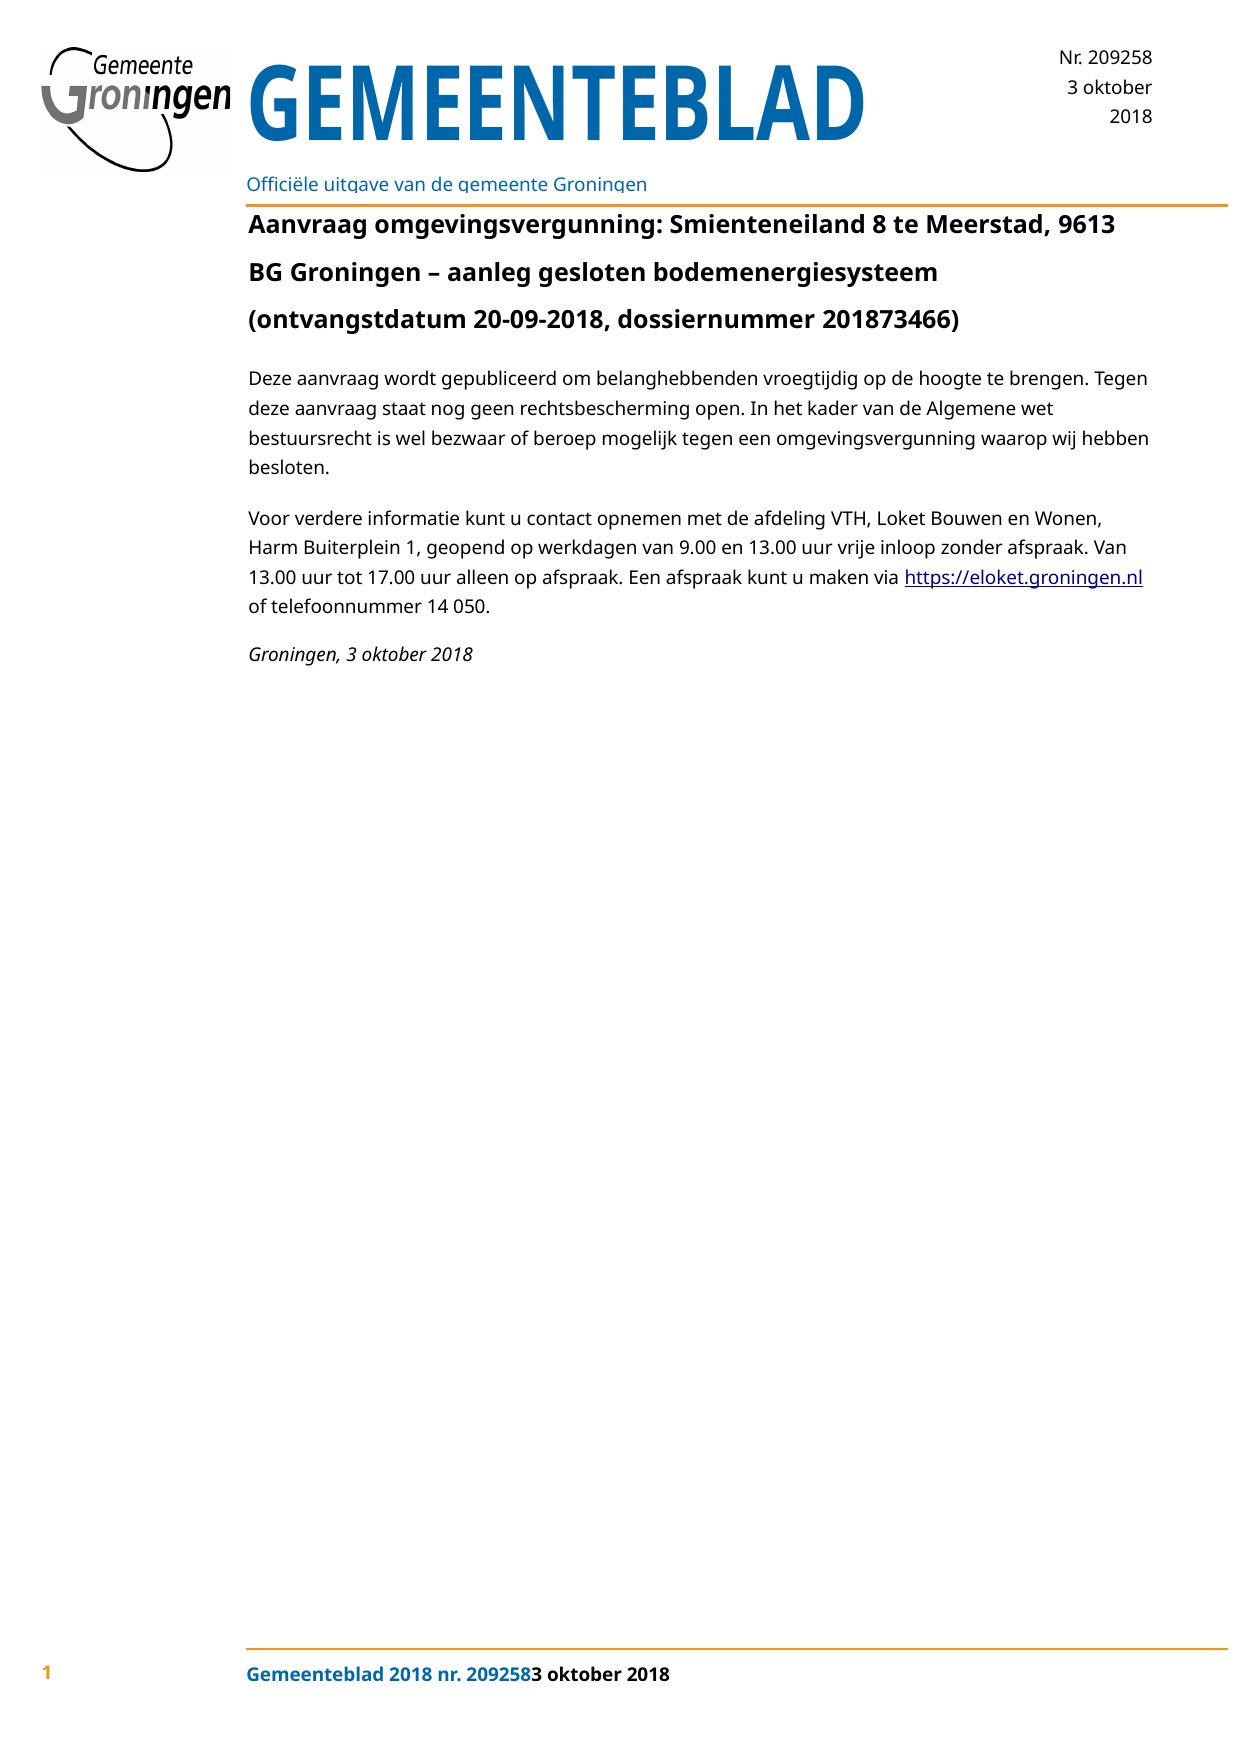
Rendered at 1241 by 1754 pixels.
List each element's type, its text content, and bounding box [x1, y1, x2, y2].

text Groningen, 3 oktober 2018 [248, 641, 1152, 667]
text Deze aanvraag wordt gepubliceerd om belanghebbenden vroegtijdig op de hoogte te brengen. Tegen deze aanvraag staat nog geen rechtsbescherming open. In het kader van de Algemene wet bestuursrecht is wel bezwaar of beroep mogelijk tegen een omgevingsvergunning waarop wij hebben besloten. [248, 366, 1152, 480]
text Voor verdere informatie kunt u contact opnemen met de afdeling VTH, Loket Bouwen en Wonen, Harm Buiterplein 1, geopend op werkdagen van 9.00 en 13.00 uur vrije inloop zonder afspraak. Van 13.00 uur tot 17.00 uur alleen op afspraak. Een afspraak kunt u maken via https://eloket.groningen.nl of telefoonnummer 14 050. [248, 505, 1152, 619]
text Aanvraag omgevingsvergunning: Smienteneiland 8 te Meerstad, 9613 BG Groningen – aanleg gesloten bodemenergiesysteem (ontvangstdatum 20-09-2018, dossiernummer 201873466) [248, 207, 1152, 336]
picture [41, 47, 231, 172]
